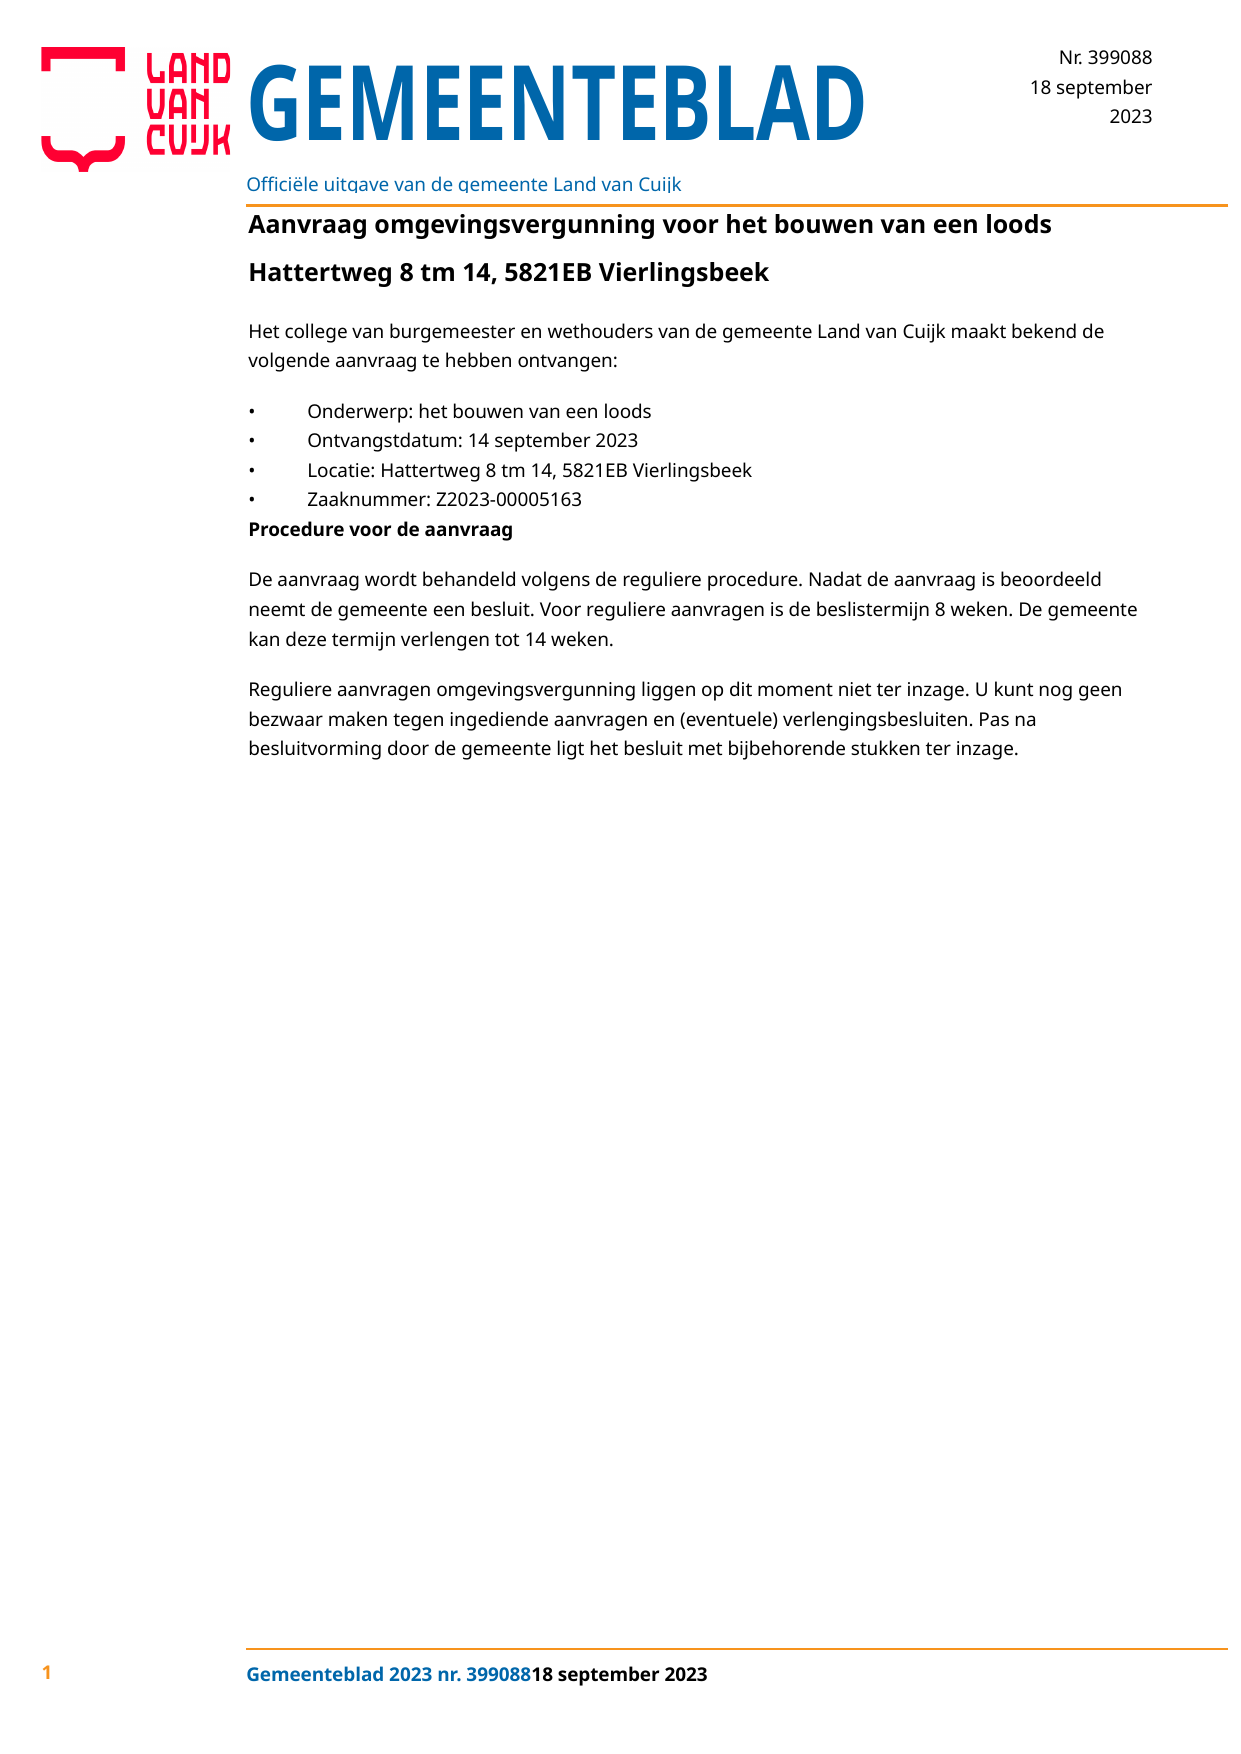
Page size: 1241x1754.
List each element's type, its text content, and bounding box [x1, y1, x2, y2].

text Het college van burgemeester en wethouders van de gemeente Land van Cuijk maakt bekend de volgende aanvraag te hebben ontvangen: [248, 318, 1152, 373]
list Locatie: Hattertweg 8 tm 14, 5821EB Vierlingsbeek [248, 457, 1152, 483]
text Procedure voor de aanvraag [248, 516, 1152, 542]
list Zaaknummer: Z2023-00005163 [248, 487, 1152, 512]
text Reguliere aanvragen omgevingsvergunning liggen op dit moment niet ter inzage. U kunt nog geen bezwaar maken tegen ingediende aanvragen en (eventuele) verlengingsbesluiten. Pas na besluitvorming door de gemeente ligt het besluit met bijbehorende stukken ter inzage. [248, 676, 1152, 761]
list Onderwerp: het bouwen van een loods [248, 398, 1152, 424]
text De aanvraag wordt behandeld volgens de reguliere procedure. Nadat de aanvraag is beoordeeld neemt de gemeente een besluit. Voor reguliere aanvragen is de beslistermijn 8 weken. De gemeente kan deze termijn verlengen tot 14 weken. [248, 567, 1152, 652]
text Aanvraag omgevingsvergunning voor het bouwen van een loods Hattertweg 8 tm 14, 5821EB Vierlingsbeek [248, 207, 1152, 288]
picture [41, 47, 231, 172]
list Ontvangstdatum: 14 september 2023 [248, 427, 1152, 453]
